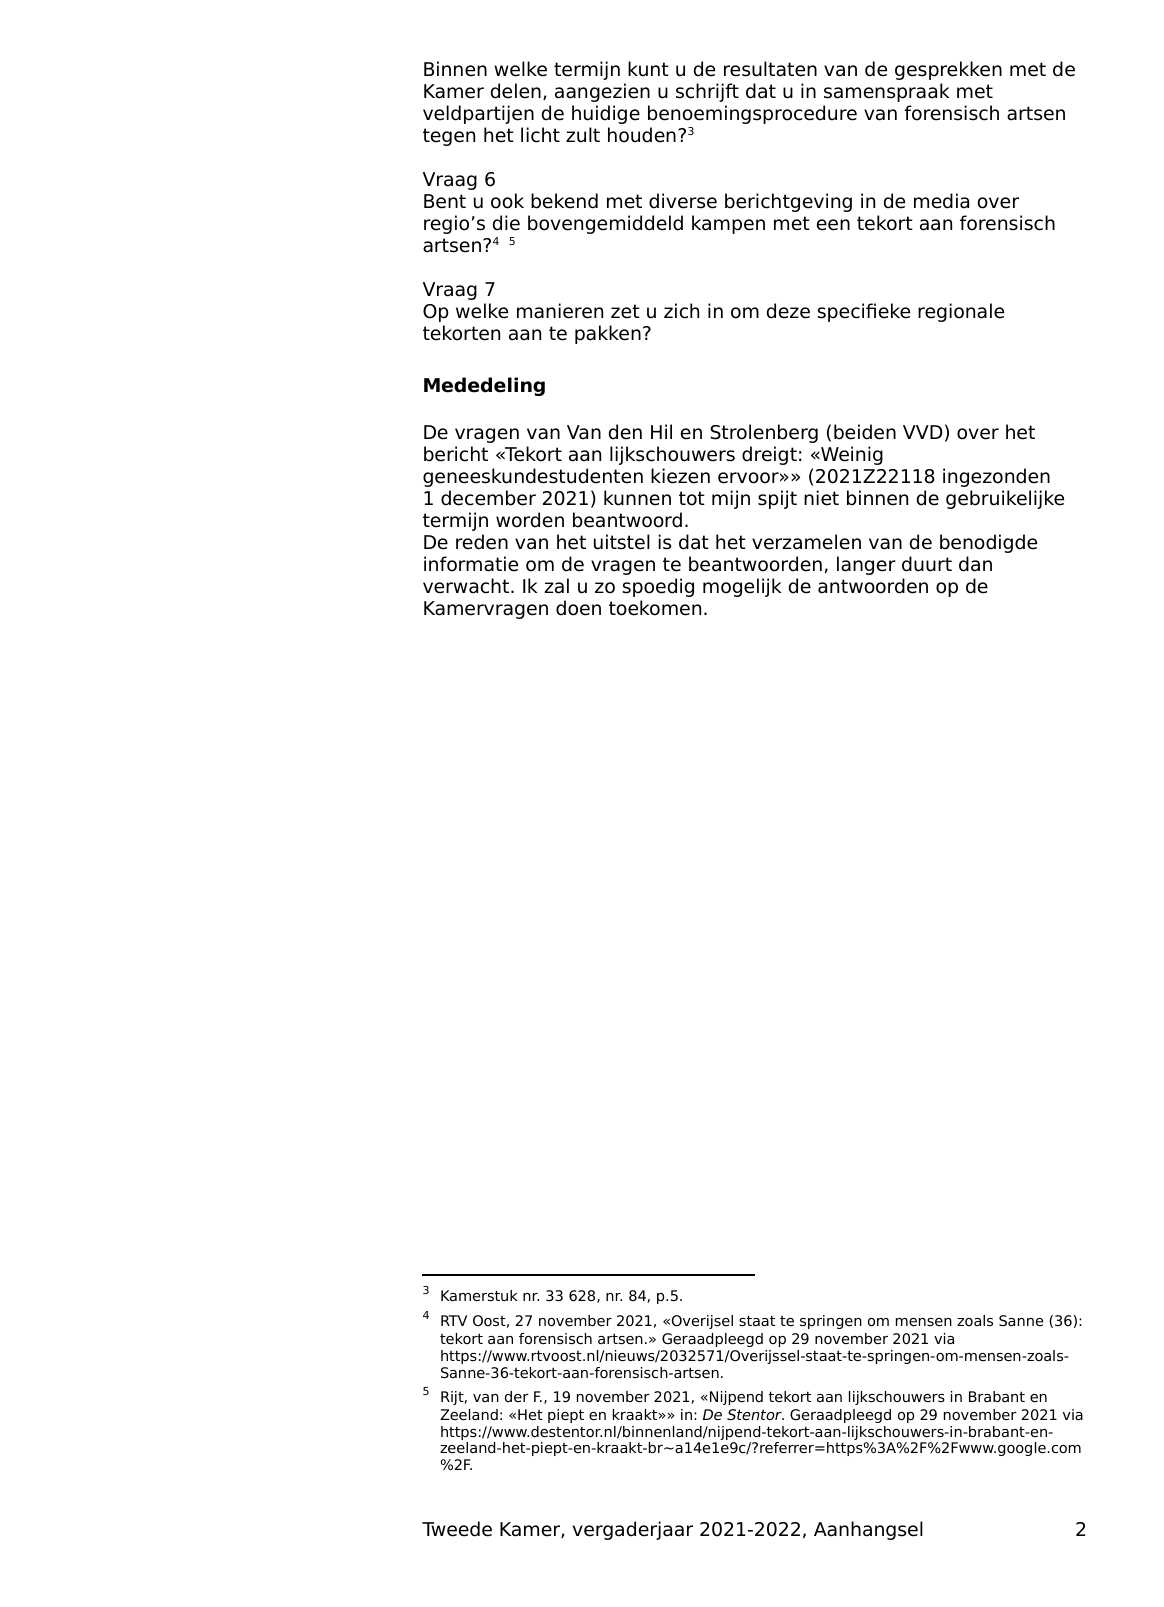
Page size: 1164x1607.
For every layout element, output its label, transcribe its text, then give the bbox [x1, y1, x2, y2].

subtitle Mededeling [422, 375, 1087, 397]
text RTV Oost, 27 november 2021, «Overijsel staat te springen om mensen zoals Sanne (36): tekort aan forensisch artsen.» Geraadpleegd op 29 november 2021 via https://www.rtvoost.nl/nieuws/2032571/Overijssel-staat-te-springen-om-mensen-zoals-Sanne-36-tekort-aan-forensisch-artsen. [422, 1309, 1087, 1382]
text Kamerstuk nr. 33 628, nr. 84, p.5. [422, 1284, 1087, 1306]
text De vragen van Van den Hil en Strolenberg (beiden VVD) over het bericht «Tekort aan lijkschouwers dreigt: «Weinig geneeskundestudenten kiezen ervoor»» (2021Z22118 ingezonden 1 december 2021) kunnen tot mijn spijt niet binnen de gebruikelijke termijn worden beantwoord. [422, 422, 1087, 532]
text Binnen welke termijn kunt u de resultaten van de gesprekken met de Kamer delen, aangezien u schrijft dat u in samenspraak met veldpartijen de huidige benoemingsprocedure van forensisch artsen tegen het licht zult houden? [422, 59, 1087, 147]
text Vraag 6 [422, 169, 1087, 191]
text Op welke manieren zet u zich in om deze specifieke regionale tekorten aan te pakken? [422, 301, 1087, 345]
text Bent u ook bekend met diverse berichtgeving in de media over regio’s die bovengemiddeld kampen met een tekort aan forensisch artsen? [422, 191, 1087, 257]
text Vraag 7 [422, 279, 1087, 301]
text Rijt, van der F., 19 november 2021, «Nijpend tekort aan lijkschouwers in Brabant en Zeeland: «Het piept en kraakt»» in: De Stentor. Geraadpleegd op 29 november 2021 via https://www.destentor.nl/binnenland/nijpend-tekort-aan-lijkschouwers-in-brabant-en-zeeland-het-piept-en-kraakt-br~a14e1e9c/?referrer=https%3A%2F%2Fwww.google.com%2F. [422, 1385, 1087, 1474]
text De reden van het uitstel is dat het verzamelen van de benodigde informatie om de vragen te beantwoorden, langer duurt dan verwacht. Ik zal u zo spoedig mogelijk de antwoorden op de Kamervragen doen toekomen. [422, 532, 1087, 620]
